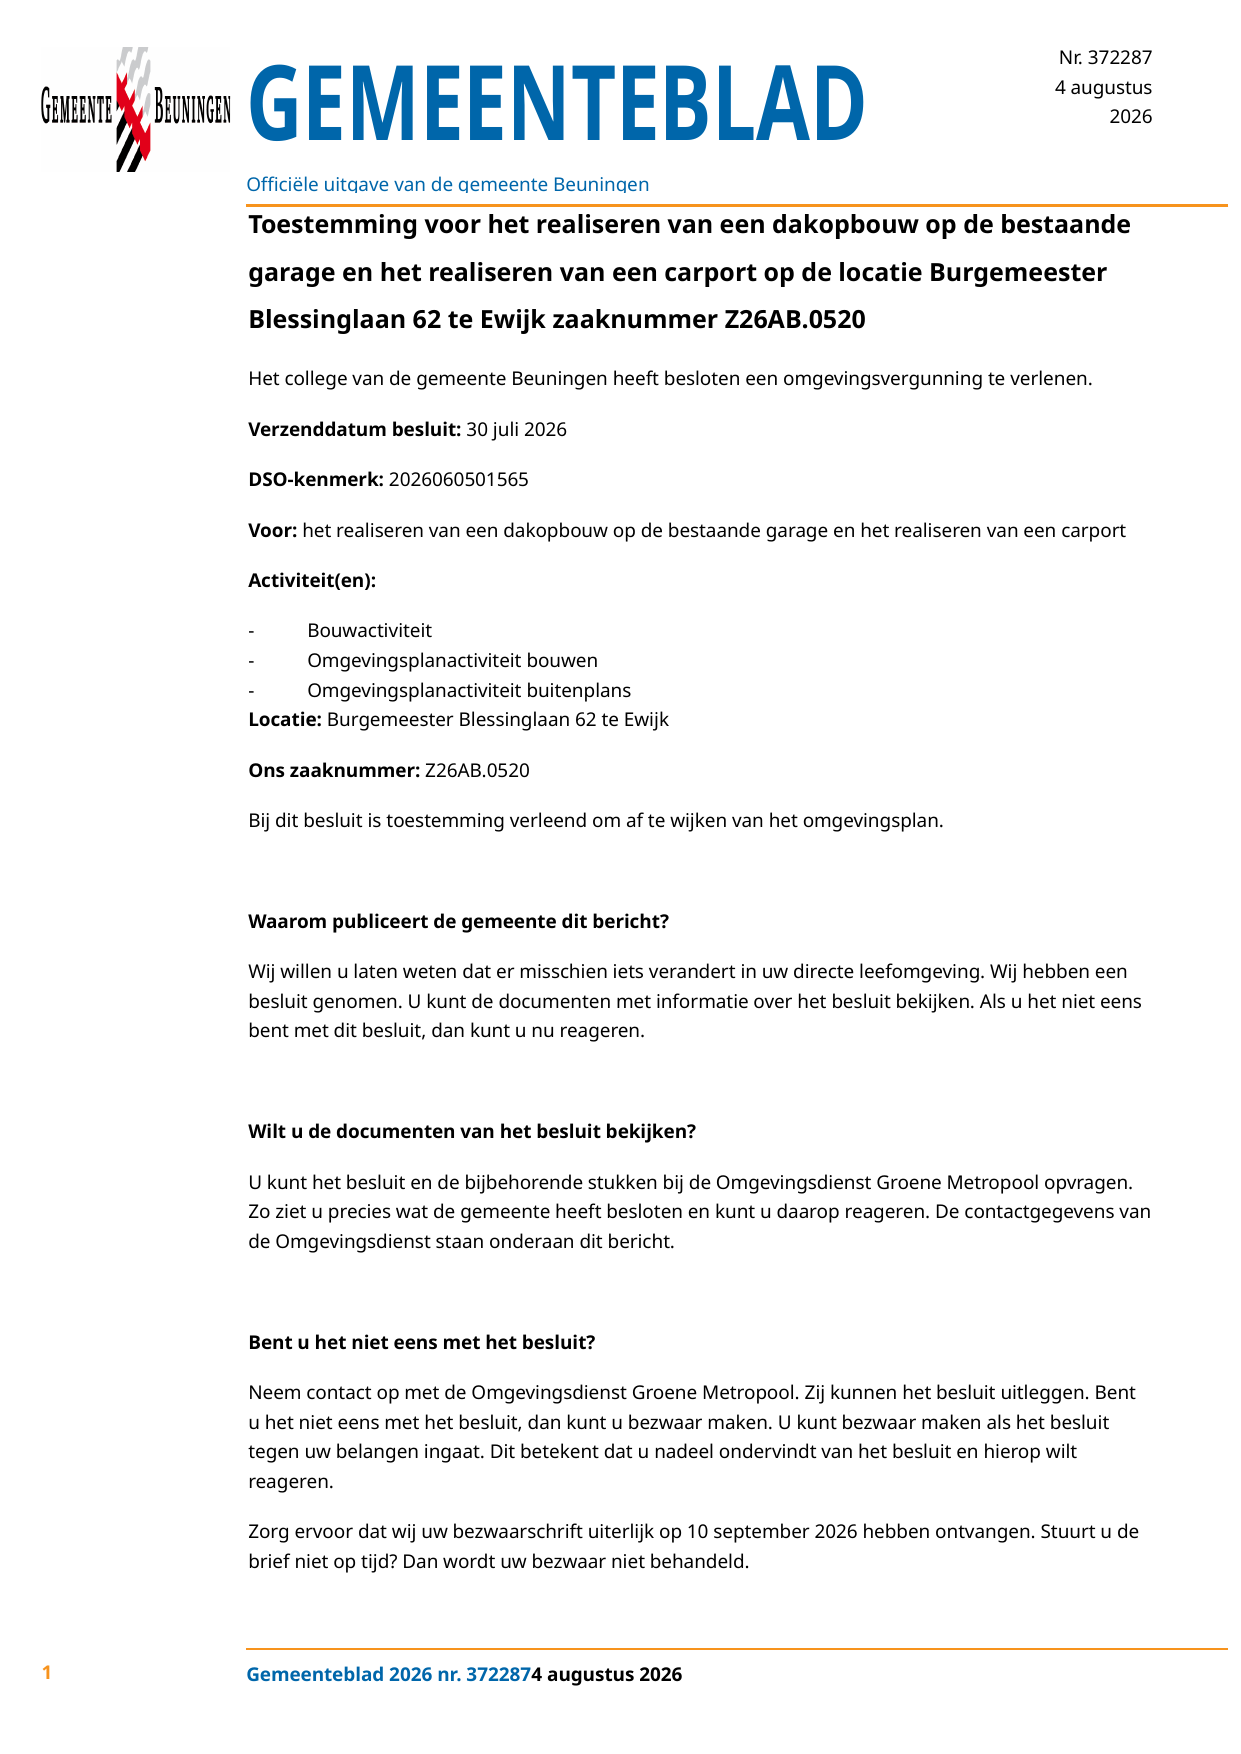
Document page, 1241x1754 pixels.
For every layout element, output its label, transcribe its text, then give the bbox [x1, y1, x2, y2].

picture [41, 47, 231, 172]
list Omgevingsplanactiviteit bouwen [248, 647, 1152, 673]
text U kunt het besluit en de bijbehorende stukken bij de Omgevingsdienst Groene Metropool opvragen. Zo ziet u precies wat de gemeente heeft besloten en kunt u daarop reageren. De contactgegevens van de Omgevingsdienst staan onderaan dit bericht. [248, 1169, 1152, 1254]
text DSO-kenmerk: 2026060501565 [248, 466, 1152, 492]
text Verzenddatum besluit: 30 juli 2026 [248, 416, 1152, 442]
text Waarom publiceert de gemeente dit bericht? [248, 908, 1152, 934]
text Ons zaaknummer: Z26AB.0520 [248, 757, 1152, 782]
text Bent u het niet eens met het besluit? [248, 1329, 1152, 1354]
list Bouwactiviteit [248, 618, 1152, 643]
list Omgevingsplanactiviteit buitenplans [248, 677, 1152, 702]
text Wij willen u laten weten dat er misschien iets verandert in uw directe leefomgeving. Wij hebben een besluit genomen. U kunt de documenten met informatie over het besluit bekijken. Als u het niet eens bent met dit besluit, dan kunt u nu reageren. [248, 958, 1152, 1043]
text Het college van de gemeente Beuningen heeft besloten een omgevingsvergunning te verlenen. [248, 366, 1152, 391]
text Voor: het realiseren van een dakopbouw op de bestaande garage en het realiseren van een carport [248, 517, 1152, 542]
text Wilt u de documenten van het besluit bekijken? [248, 1118, 1152, 1144]
text Bij dit besluit is toestemming verleend om af te wijken van het omgevingsplan. [248, 807, 1152, 833]
text Activiteit(en): [248, 567, 1152, 593]
text Toestemming voor het realiseren van een dakopbouw op de bestaande garage en het realiseren van een carport op de locatie Burgemeester Blessinglaan 62 te Ewijk zaaknummer Z26AB.0520 [248, 207, 1152, 336]
text Neem contact op met de Omgevingsdienst Groene Metropool. Zij kunnen het besluit uitleggen. Bent u het niet eens met het besluit, dan kunt u bezwaar maken. U kunt bezwaar maken als het besluit tegen uw belangen ingaat. Dit betekent dat u nadeel ondervindt van het besluit en hierop wilt reageren. [248, 1379, 1152, 1494]
text Locatie: Burgemeester Blessinglaan 62 te Ewijk [248, 706, 1152, 732]
text Zorg ervoor dat wij uw bezwaarschrift uiterlijk op 10 september 2026 hebben ontvangen. Stuurt u de brief niet op tijd? Dan wordt uw bezwaar niet behandeld. [248, 1518, 1152, 1574]
